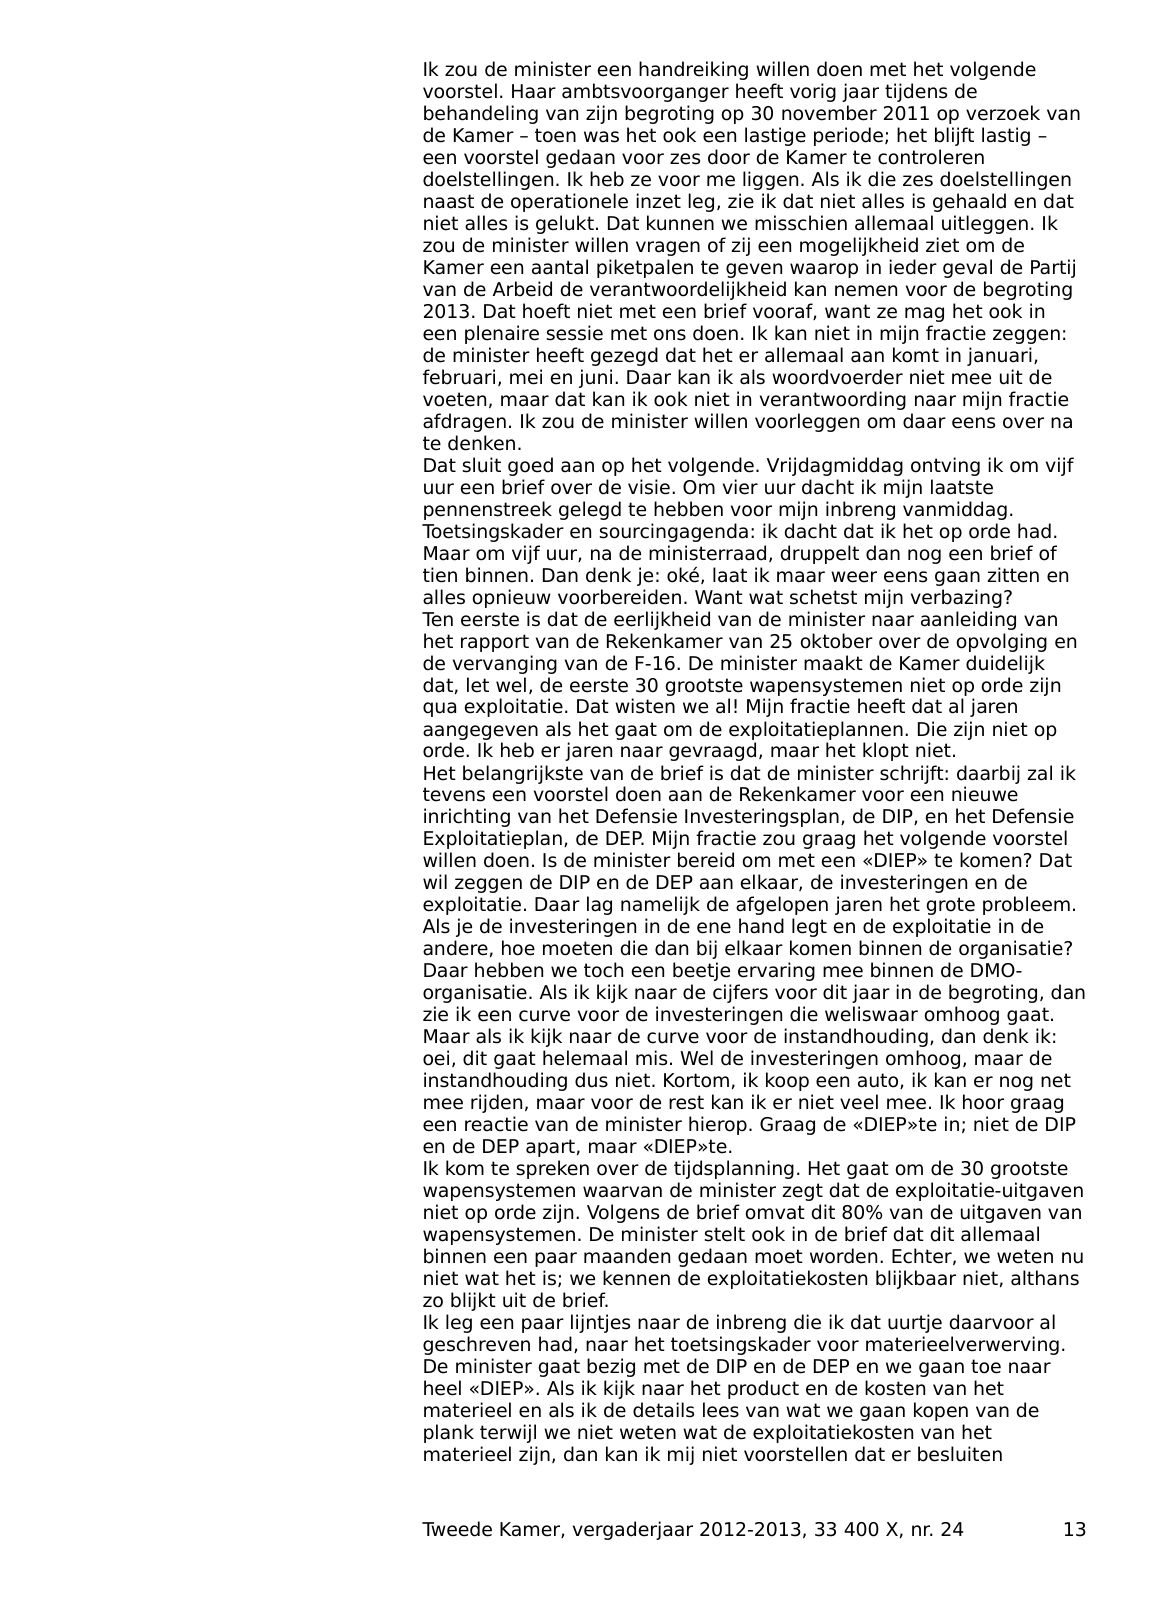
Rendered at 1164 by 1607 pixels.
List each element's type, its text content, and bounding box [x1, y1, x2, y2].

text Ik leg een paar lijntjes naar de inbreng die ik dat uurtje daarvoor al geschreven had, naar het toetsingskader voor materieelverwerving. De minister gaat bezig met de DIP en de DEP en we gaan toe naar heel «DIEP». Als ik kijk naar het product en de kosten van het materieel en als ik de details lees van wat we gaan kopen van de plank terwijl we niet weten wat de exploitatiekosten van het materieel zijn, dan kan ik mij niet voorstellen dat er besluiten [422, 1312, 1087, 1466]
text Ten eerste is dat de eerlijkheid van de minister naar aanleiding van het rapport van de Rekenkamer van 25 oktober over de opvolging en de vervanging van de F-16. De minister maakt de Kamer duidelijk dat, let wel, de eerste 30 grootste wapensystemen niet op orde zijn qua exploitatie. Dat wisten we al! Mijn fractie heeft dat al jaren aangegeven als het gaat om de exploitatieplannen. Die zijn niet op orde. Ik heb er jaren naar gevraagd, maar het klopt niet. [422, 608, 1087, 762]
text Ik kom te spreken over de tijdsplanning. Het gaat om de 30 grootste wapensystemen waarvan de minister zegt dat de exploitatie-uitgaven niet op orde zijn. Volgens de brief omvat dit 80% van de uitgaven van wapensystemen. De minister stelt ook in de brief dat dit allemaal binnen een paar maanden gedaan moet worden. Echter, we weten nu niet wat het is; we kennen de exploitatiekosten blijkbaar niet, althans zo blijkt uit de brief. [422, 1158, 1087, 1312]
text Het belangrijkste van de brief is dat de minister schrijft: daarbij zal ik tevens een voorstel doen aan de Rekenkamer voor een nieuwe inrichting van het Defensie Investeringsplan, de DIP, en het Defensie Exploitatieplan, de DEP. Mijn fractie zou graag het volgende voorstel willen doen. Is de minister bereid om met een «DIEP» te komen? Dat wil zeggen de DIP en de DEP aan elkaar, de investeringen en de exploitatie. Daar lag namelijk de afgelopen jaren het grote probleem. Als je de investeringen in de ene hand legt en de exploitatie in de andere, hoe moeten die dan bij elkaar komen binnen de organisatie? Daar hebben we toch een beetje ervaring mee binnen de DMO-organisatie. Als ik kijk naar de cijfers voor dit jaar in de begroting, dan zie ik een curve voor de investeringen die weliswaar omhoog gaat. Maar als ik kijk naar de curve voor de instandhouding, dan denk ik: oei, dit gaat helemaal mis. Wel de investeringen omhoog, maar de instandhouding dus niet. Kortom, ik koop een auto, ik kan er nog net mee rijden, maar voor de rest kan ik er niet veel mee. Ik hoor graag een reactie van de minister hierop. Graag de «DIEP»te in; niet de DIP en de DEP apart, maar «DIEP»te. [422, 762, 1087, 1158]
text Ik zou de minister een handreiking willen doen met het volgende voorstel. Haar ambtsvoorganger heeft vorig jaar tijdens de behandeling van zijn begroting op 30 november 2011 op verzoek van de Kamer – toen was het ook een lastige periode; het blijft lastig – een voorstel gedaan voor zes door de Kamer te controleren doelstellingen. Ik heb ze voor me liggen. Als ik die zes doelstellingen naast de operationele inzet leg, zie ik dat niet alles is gehaald en dat niet alles is gelukt. Dat kunnen we misschien allemaal uitleggen. Ik zou de minister willen vragen of zij een mogelijkheid ziet om de Kamer een aantal piketpalen te geven waarop in ieder geval de Partij van de Arbeid de verantwoordelijkheid kan nemen voor de begroting 2013. Dat hoeft niet met een brief vooraf, want ze mag het ook in een plenaire sessie met ons doen. Ik kan niet in mijn fractie zeggen: de minister heeft gezegd dat het er allemaal aan komt in januari, februari, mei en juni. Daar kan ik als woordvoerder niet mee uit de voeten, maar dat kan ik ook niet in verantwoording naar mijn fractie afdragen. Ik zou de minister willen voorleggen om daar eens over na te denken. [422, 59, 1087, 455]
text Dat sluit goed aan op het volgende. Vrijdagmiddag ontving ik om vijf uur een brief over de visie. Om vier uur dacht ik mijn laatste pennenstreek gelegd te hebben voor mijn inbreng vanmiddag. Toetsingskader en sourcingagenda: ik dacht dat ik het op orde had. Maar om vijf uur, na de ministerraad, druppelt dan nog een brief of tien binnen. Dan denk je: oké, laat ik maar weer eens gaan zitten en alles opnieuw voorbereiden. Want wat schetst mijn verbazing? [422, 455, 1087, 608]
